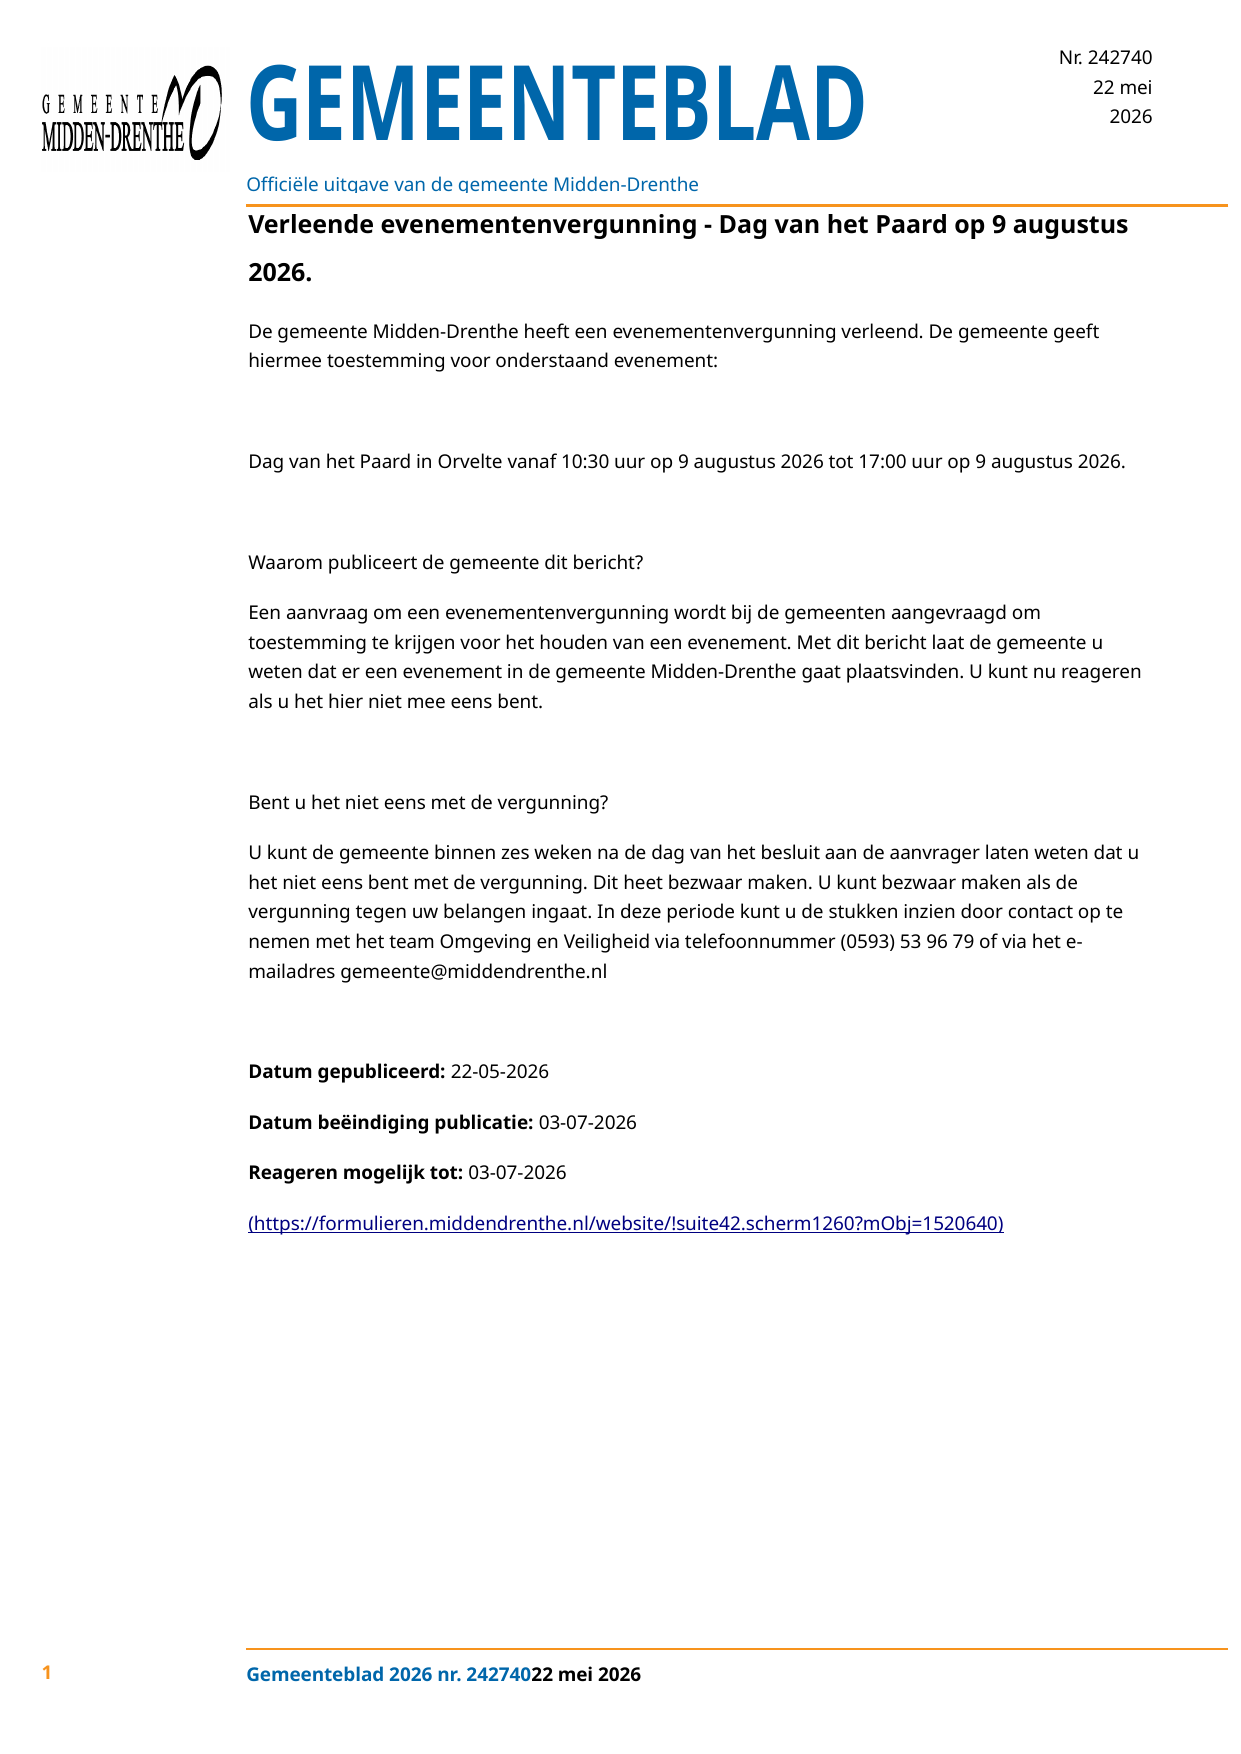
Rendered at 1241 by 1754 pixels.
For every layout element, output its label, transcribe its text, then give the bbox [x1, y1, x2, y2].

text Reageren mogelijk tot: 03-07-2026 [248, 1159, 1152, 1185]
text Datum gepubliceerd: 22-05-2026 [248, 1059, 1152, 1084]
text U kunt de gemeente binnen zes weken na de dag van het besluit aan de aanvrager laten weten dat u het niet eens bent met de vergunning. Dit heet bezwaar maken. U kunt bezwaar maken als de vergunning tegen uw belangen ingaat. In deze periode kunt u de stukken inzien door contact op te nemen met het team Omgeving en Veiligheid via telefoonnummer (0593) 53 96 79 of via het e-mailadres gemeente@middendrenthe.nl [248, 839, 1152, 984]
text Waarom publiceert de gemeente dit bericht? [248, 549, 1152, 575]
text Verleende evenementenvergunning - Dag van het Paard op 9 augustus 2026. [248, 207, 1152, 288]
text Datum beëindiging publicatie: 03-07-2026 [248, 1109, 1152, 1135]
text Dag van het Paard in Orvelte vanaf 10:30 uur op 9 augustus 2026 tot 17:00 uur op 9 augustus 2026. [248, 448, 1152, 474]
text (https://formulieren.middendrenthe.nl/website/!suite42.scherm1260?mObj=1520640) [248, 1210, 1152, 1236]
text Bent u het niet eens met de vergunning? [248, 789, 1152, 815]
picture [41, 47, 231, 172]
text De gemeente Midden-Drenthe heeft een evenementenvergunning verleend. De gemeente geeft hiermee toestemming voor onderstaand evenement: [248, 318, 1152, 373]
text Een aanvraag om een evenementenvergunning wordt bij de gemeenten aangevraagd om toestemming te krijgen voor het houden van een evenement. Met dit bericht laat de gemeente u weten dat er een evenement in de gemeente Midden-Drenthe gaat plaatsvinden. U kunt nu reageren als u het hier niet mee eens bent. [248, 599, 1152, 714]
